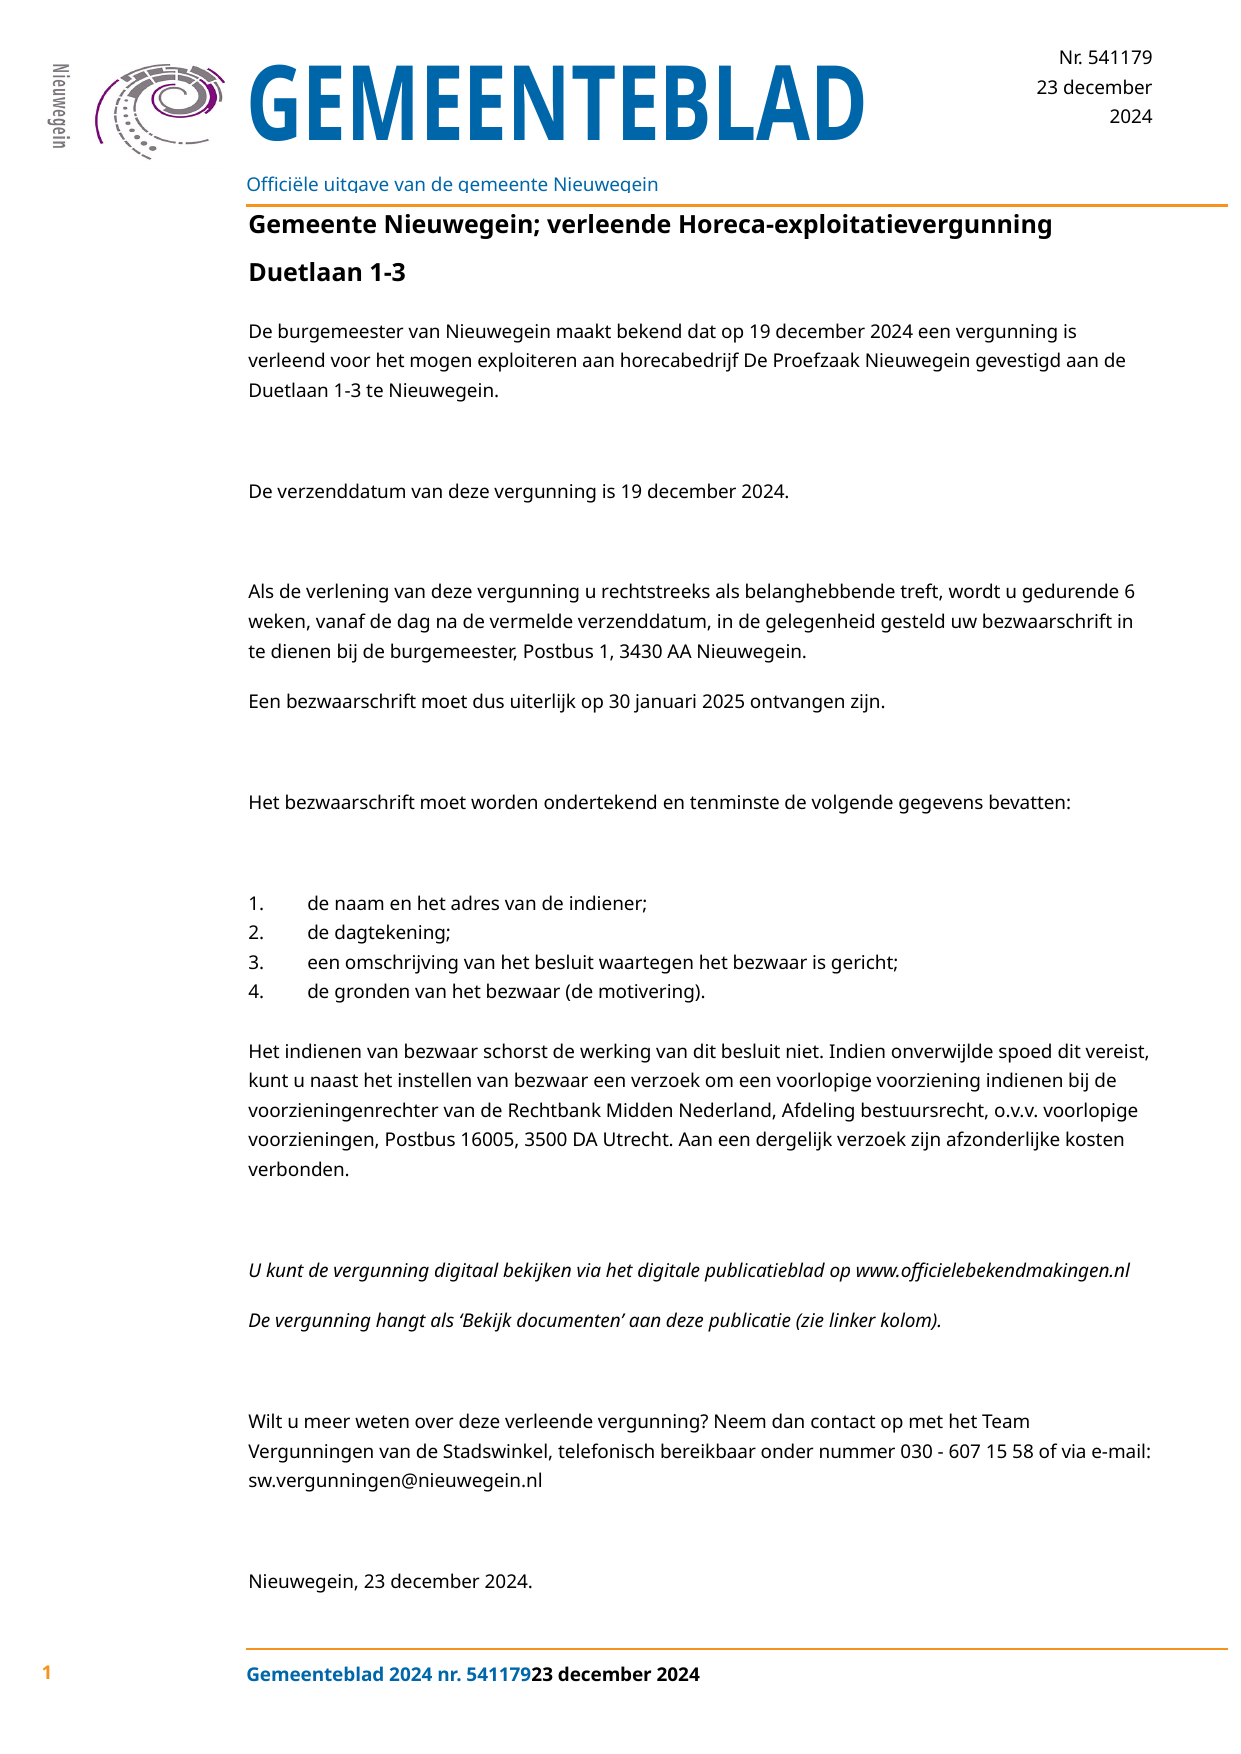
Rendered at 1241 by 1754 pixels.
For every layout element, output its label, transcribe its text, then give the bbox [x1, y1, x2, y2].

picture [41, 47, 231, 172]
text Nieuwegein, 23 december 2024. [248, 1568, 1152, 1594]
list de dagtekening; [248, 919, 1152, 945]
text De burgemeester van Nieuwegein maakt bekend dat op 19 december 2024 een vergunning is verleend voor het mogen exploiteren aan horecabedrijf De Proefzaak Nieuwegein gevestigd aan de Duetlaan 1-3 te Nieuwegein. [248, 318, 1152, 403]
text Gemeente Nieuwegein; verleende Horeca-exploitatievergunning Duetlaan 1-3 [248, 207, 1152, 288]
text Een bezwaarschrift moet dus uiterlijk op 30 januari 2025 ontvangen zijn. [248, 688, 1152, 714]
text De verzenddatum van deze vergunning is 19 december 2024. [248, 478, 1152, 504]
text Als de verlening van deze vergunning u rechtstreeks als belanghebbende treft, wordt u gedurende 6 weken, vanaf de dag na de vermelde verzenddatum, in de gelegenheid gesteld uw bezwaarschrift in te dienen bij de burgemeester, Postbus 1, 3430 AA Nieuwegein. [248, 579, 1152, 664]
text U kunt de vergunning digitaal bekijken via het digitale publicatieblad op www.officielebekendmakingen.nl [248, 1257, 1152, 1283]
text Het indienen van bezwaar schorst de werking van dit besluit niet. Indien onverwijlde spoed dit vereist, kunt u naast het instellen van bezwaar een verzoek om een voorlopige voorziening indienen bij de voorzieningenrechter van de Rechtbank Midden Nederland, Afdeling bestuursrecht, o.v.v. voorlopige voorzieningen, Postbus 16005, 3500 DA Utrecht. Aan een dergelijk verzoek zijn afzonderlijke kosten verbonden. [248, 1038, 1152, 1182]
list een omschrijving van het besluit waartegen het bezwaar is gericht; [248, 949, 1152, 975]
text De vergunning hangt als ‘Bekijk documenten’ aan deze publicatie (zie linker kolom). [248, 1307, 1152, 1333]
list de naam en het adres van de indiener; [248, 890, 1152, 916]
text Wilt u meer weten over deze verleende vergunning? Neem dan contact op met het Team Vergunningen van de Stadswinkel, telefonisch bereikbaar onder nummer 030 - 607 15 58 of via e-mail: sw.vergunningen@nieuwegein.nl [248, 1408, 1152, 1493]
text Het bezwaarschrift moet worden ondertekend en tenminste de volgende gegevens bevatten: [248, 789, 1152, 815]
list de gronden van het bezwaar (de motivering). [248, 979, 1152, 1004]
